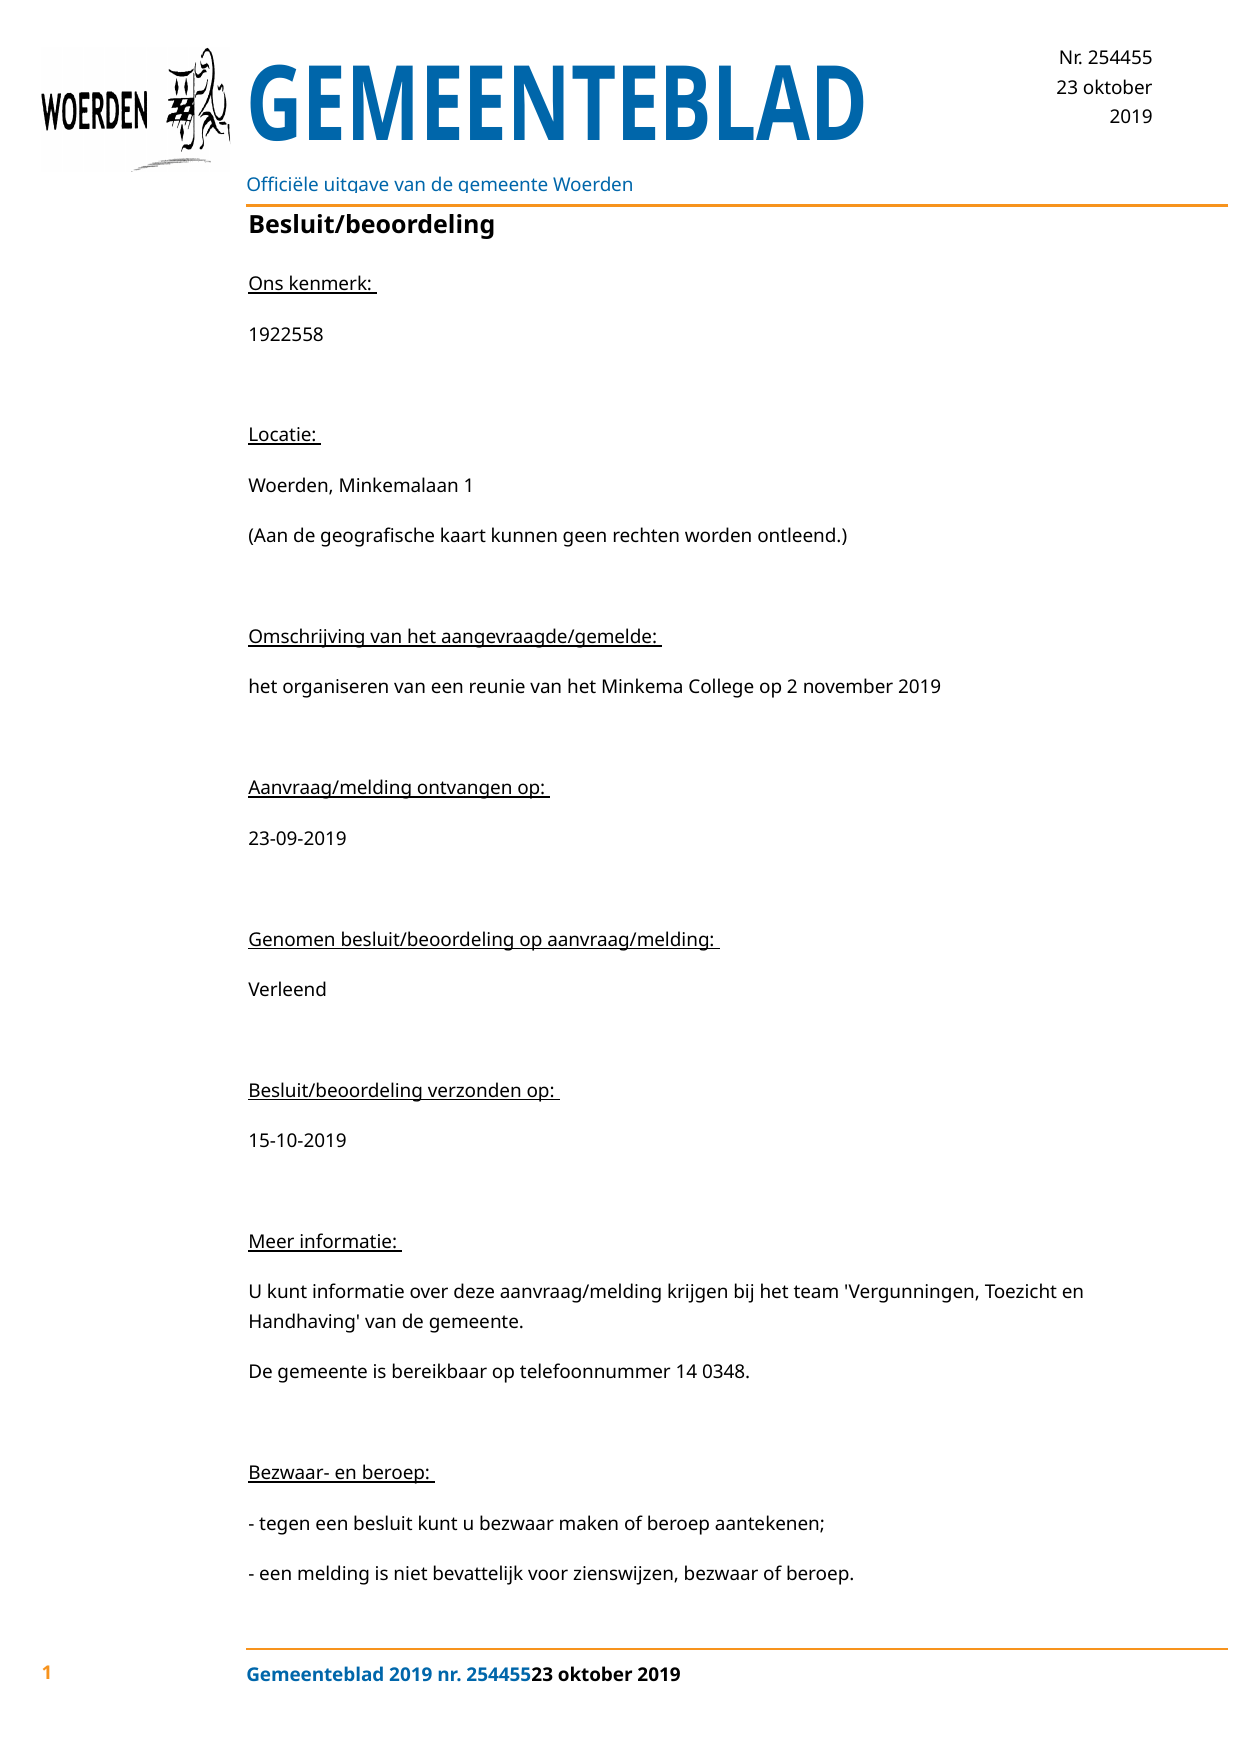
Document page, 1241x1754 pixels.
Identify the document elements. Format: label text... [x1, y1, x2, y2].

text 1922558 [248, 321, 1152, 346]
text U kunt informatie over deze aanvraag/melding krijgen bij het team 'Vergunningen, Toezicht en Handhaving' van de gemeente. [248, 1279, 1152, 1334]
text Meer informatie: [248, 1228, 1152, 1254]
text Verleend [248, 976, 1152, 1002]
text Ons kenmerk: [248, 270, 1152, 296]
text 23-09-2019 [248, 825, 1152, 851]
text De gemeente is bereikbaar op telefoonnummer 14 0348. [248, 1359, 1152, 1384]
text 15-10-2019 [248, 1127, 1152, 1153]
text Aanvraag/melding ontvangen op: [248, 774, 1152, 800]
text Genomen besluit/beoordeling op aanvraag/melding: [248, 926, 1152, 951]
text - tegen een besluit kunt u bezwaar maken of beroep aantekenen; [248, 1510, 1152, 1536]
text het organiseren van een reunie van het Minkema College op 2 november 2019 [248, 674, 1152, 699]
text Bezwaar- en beroep: [248, 1459, 1152, 1485]
text Besluit/beoordeling [248, 207, 1152, 241]
text Locatie: [248, 422, 1152, 447]
picture [41, 47, 231, 172]
text Omschrijving van het aangevraagde/gemelde: [248, 623, 1152, 649]
text - een melding is niet bevattelijk voor zienswijzen, bezwaar of beroep. [248, 1560, 1152, 1586]
text Woerden, Minkemalaan 1 [248, 472, 1152, 498]
text Besluit/beoordeling verzonden op: [248, 1077, 1152, 1103]
text (Aan de geografische kaart kunnen geen rechten worden ontleend.) [248, 522, 1152, 548]
